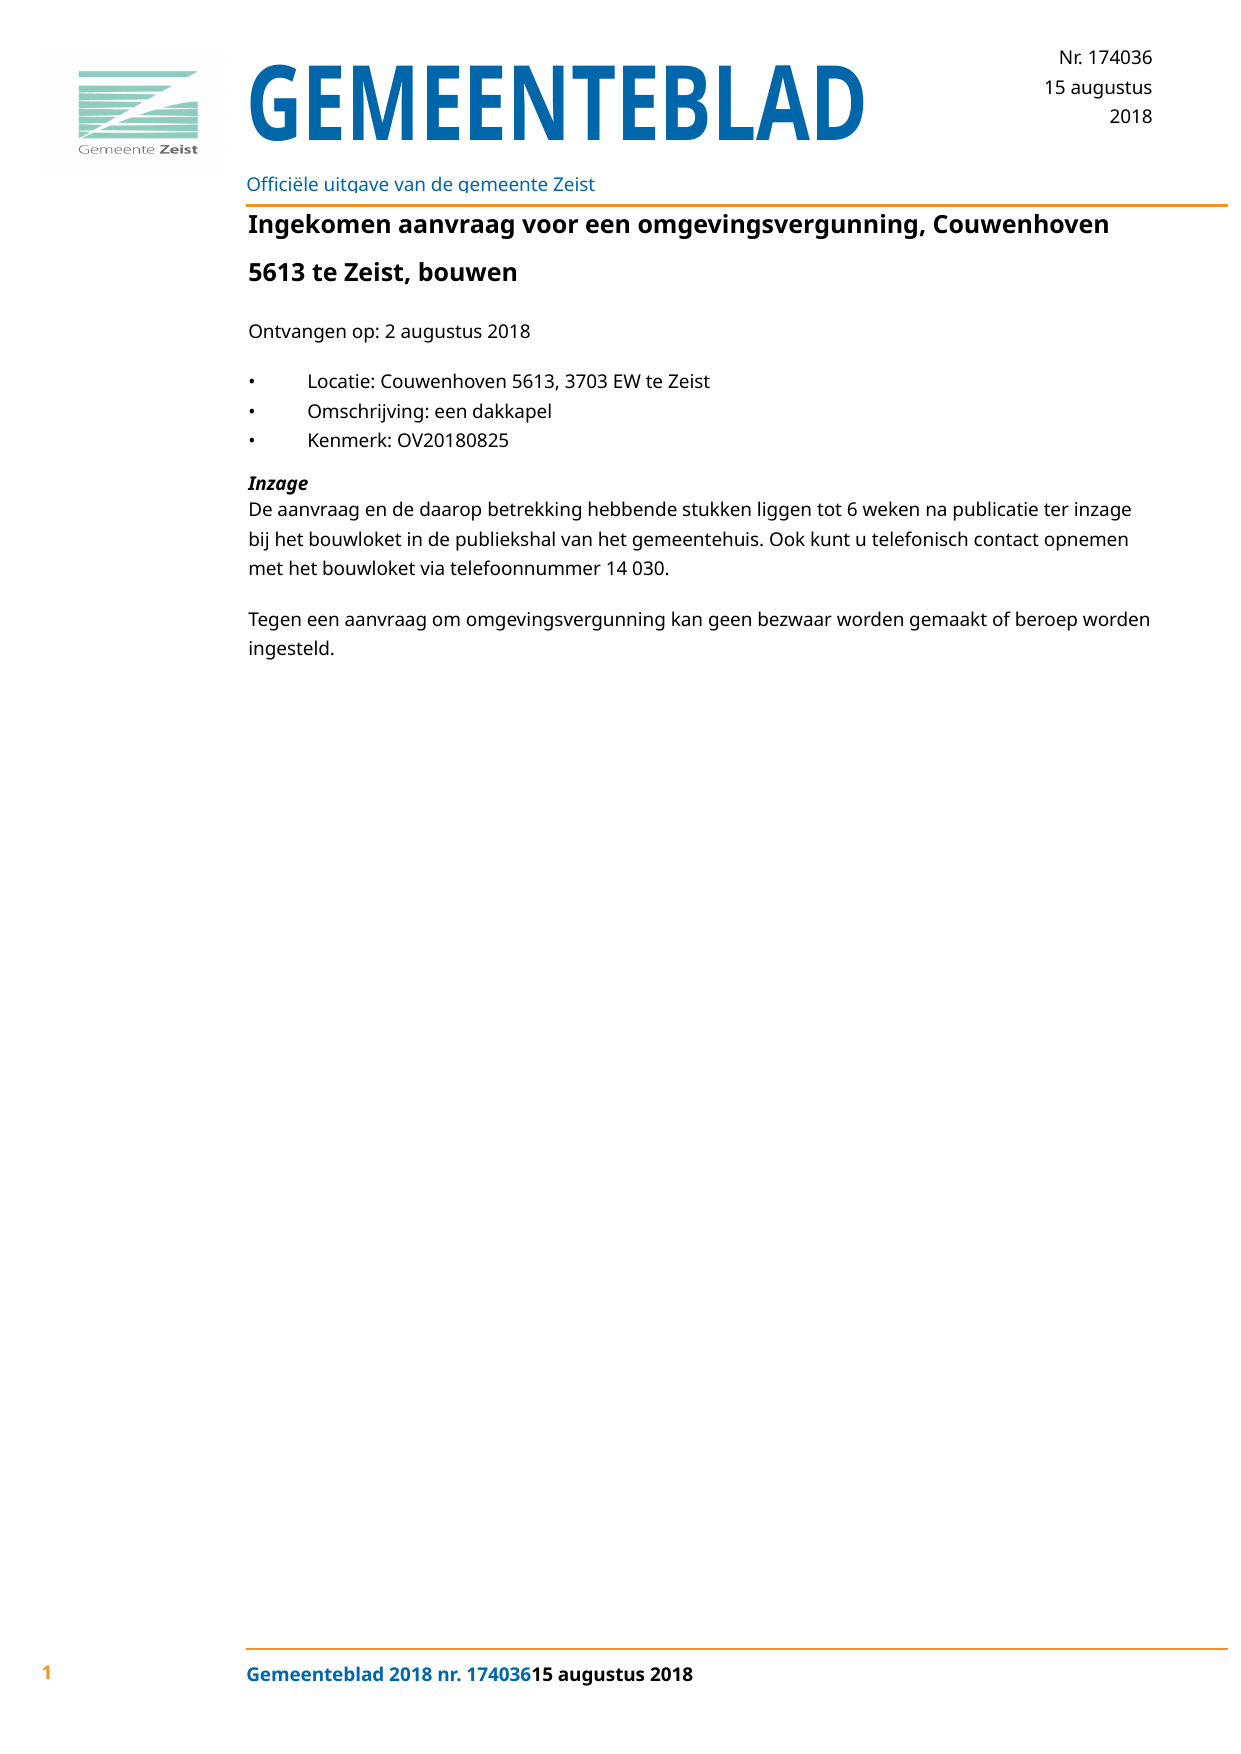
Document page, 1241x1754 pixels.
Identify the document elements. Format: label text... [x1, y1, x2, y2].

list Kenmerk: OV20180825 [248, 427, 1152, 453]
text Inzage [248, 471, 1152, 496]
text Tegen een aanvraag om omgevingsvergunning kan geen bezwaar worden gemaakt of beroep worden ingesteld. [248, 606, 1152, 661]
list Omschrijving: een dakkapel [248, 398, 1152, 424]
list Locatie: Couwenhoven 5613, 3703 EW te Zeist [248, 368, 1152, 394]
picture [41, 47, 231, 172]
text Ontvangen op: 2 augustus 2018 [248, 318, 1152, 344]
text De aanvraag en de daarop betrekking hebbende stukken liggen tot 6 weken na publicatie ter inzage bij het bouwloket in de publiekshal van het gemeentehuis. Ook kunt u telefonisch contact opnemen met het bouwloket via telefoonnummer 14 030. [248, 496, 1152, 581]
text Ingekomen aanvraag voor een omgevingsvergunning, Couwenhoven 5613 te Zeist, bouwen [248, 207, 1152, 288]
